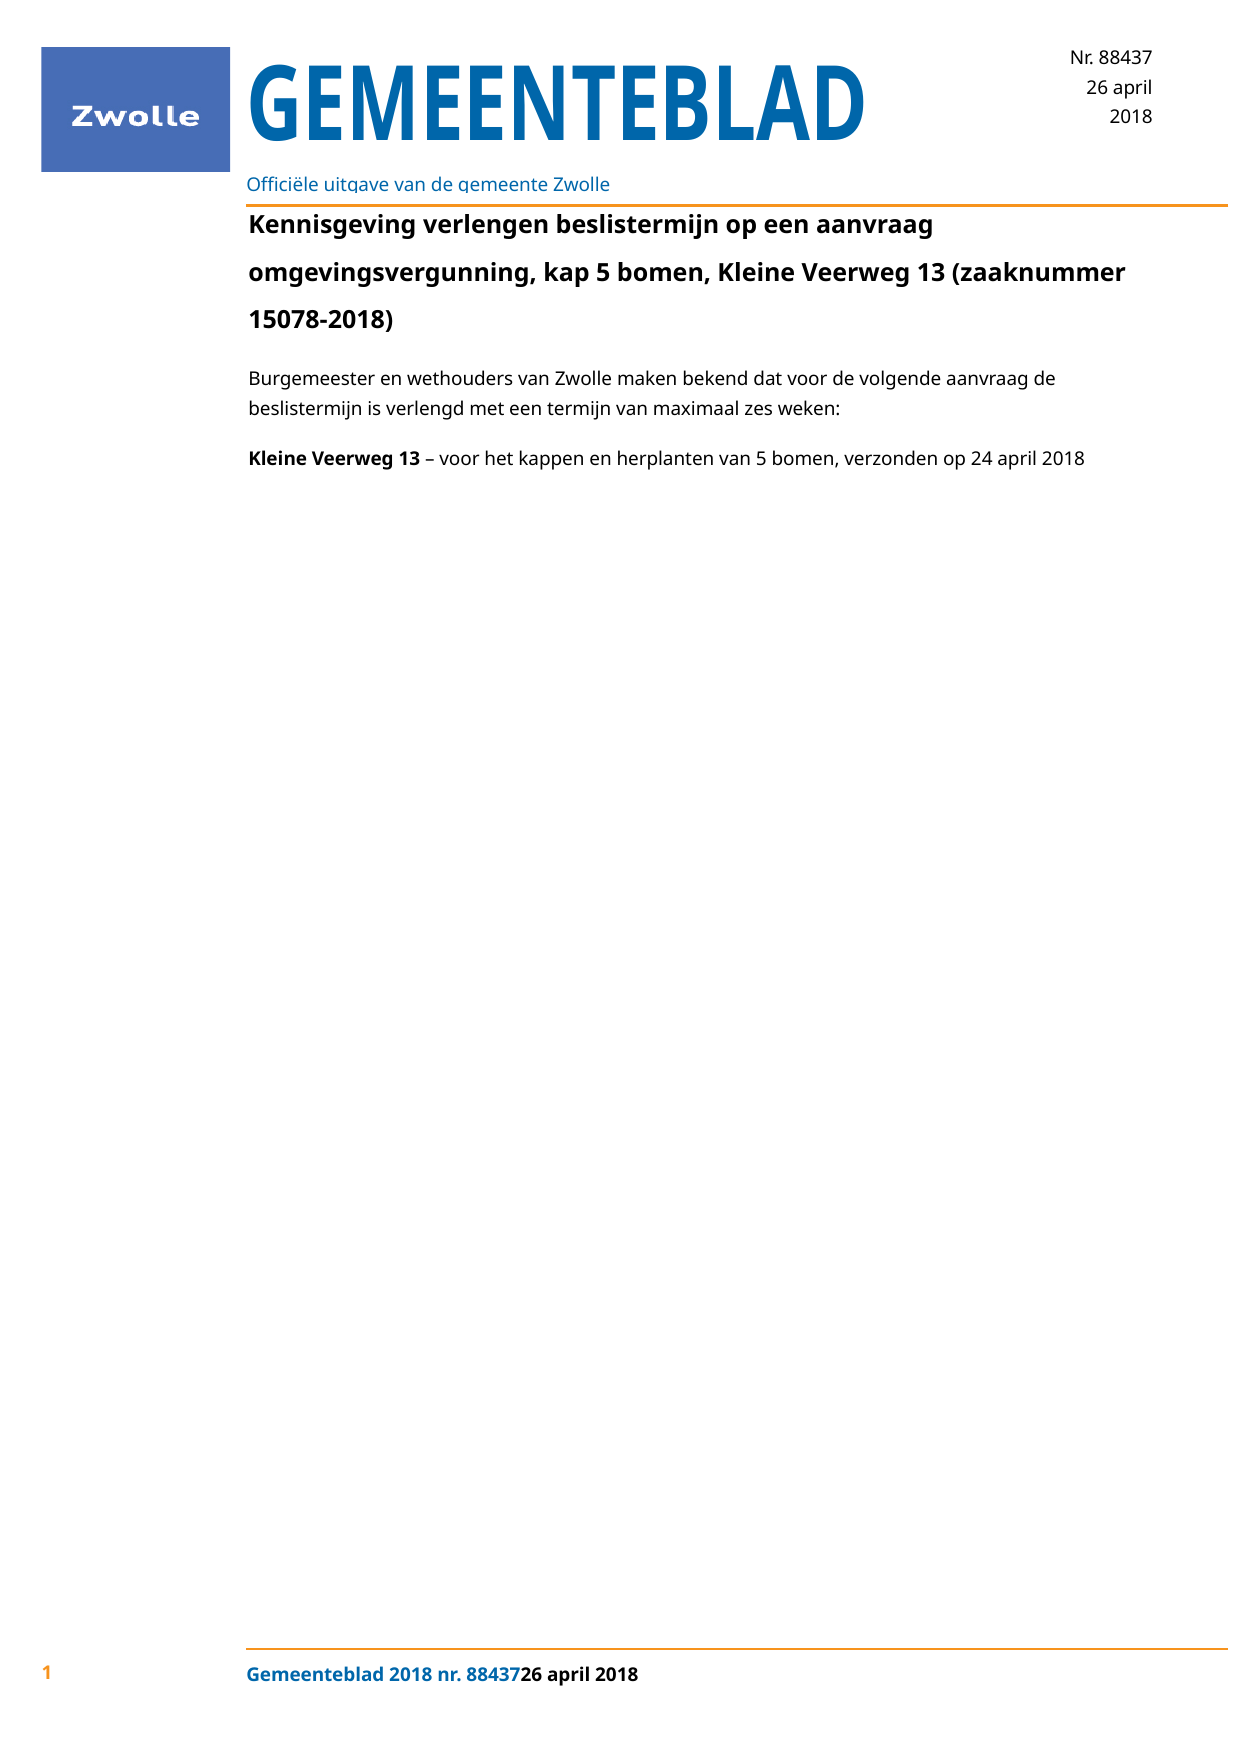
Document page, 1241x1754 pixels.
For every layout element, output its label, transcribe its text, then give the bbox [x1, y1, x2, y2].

text Burgemeester en wethouders van Zwolle maken bekend dat voor de volgende aanvraag de beslistermijn is verlengd met een termijn van maximaal zes weken: [248, 366, 1152, 421]
text Kleine Veerweg 13 – voor het kappen en herplanten van 5 bomen, verzonden op 24 april 2018 [248, 446, 1152, 471]
text Kennisgeving verlengen beslistermijn op een aanvraag omgevingsvergunning, kap 5 bomen, Kleine Veerweg 13 (zaaknummer 15078-2018) [248, 207, 1152, 336]
picture [41, 47, 231, 172]
